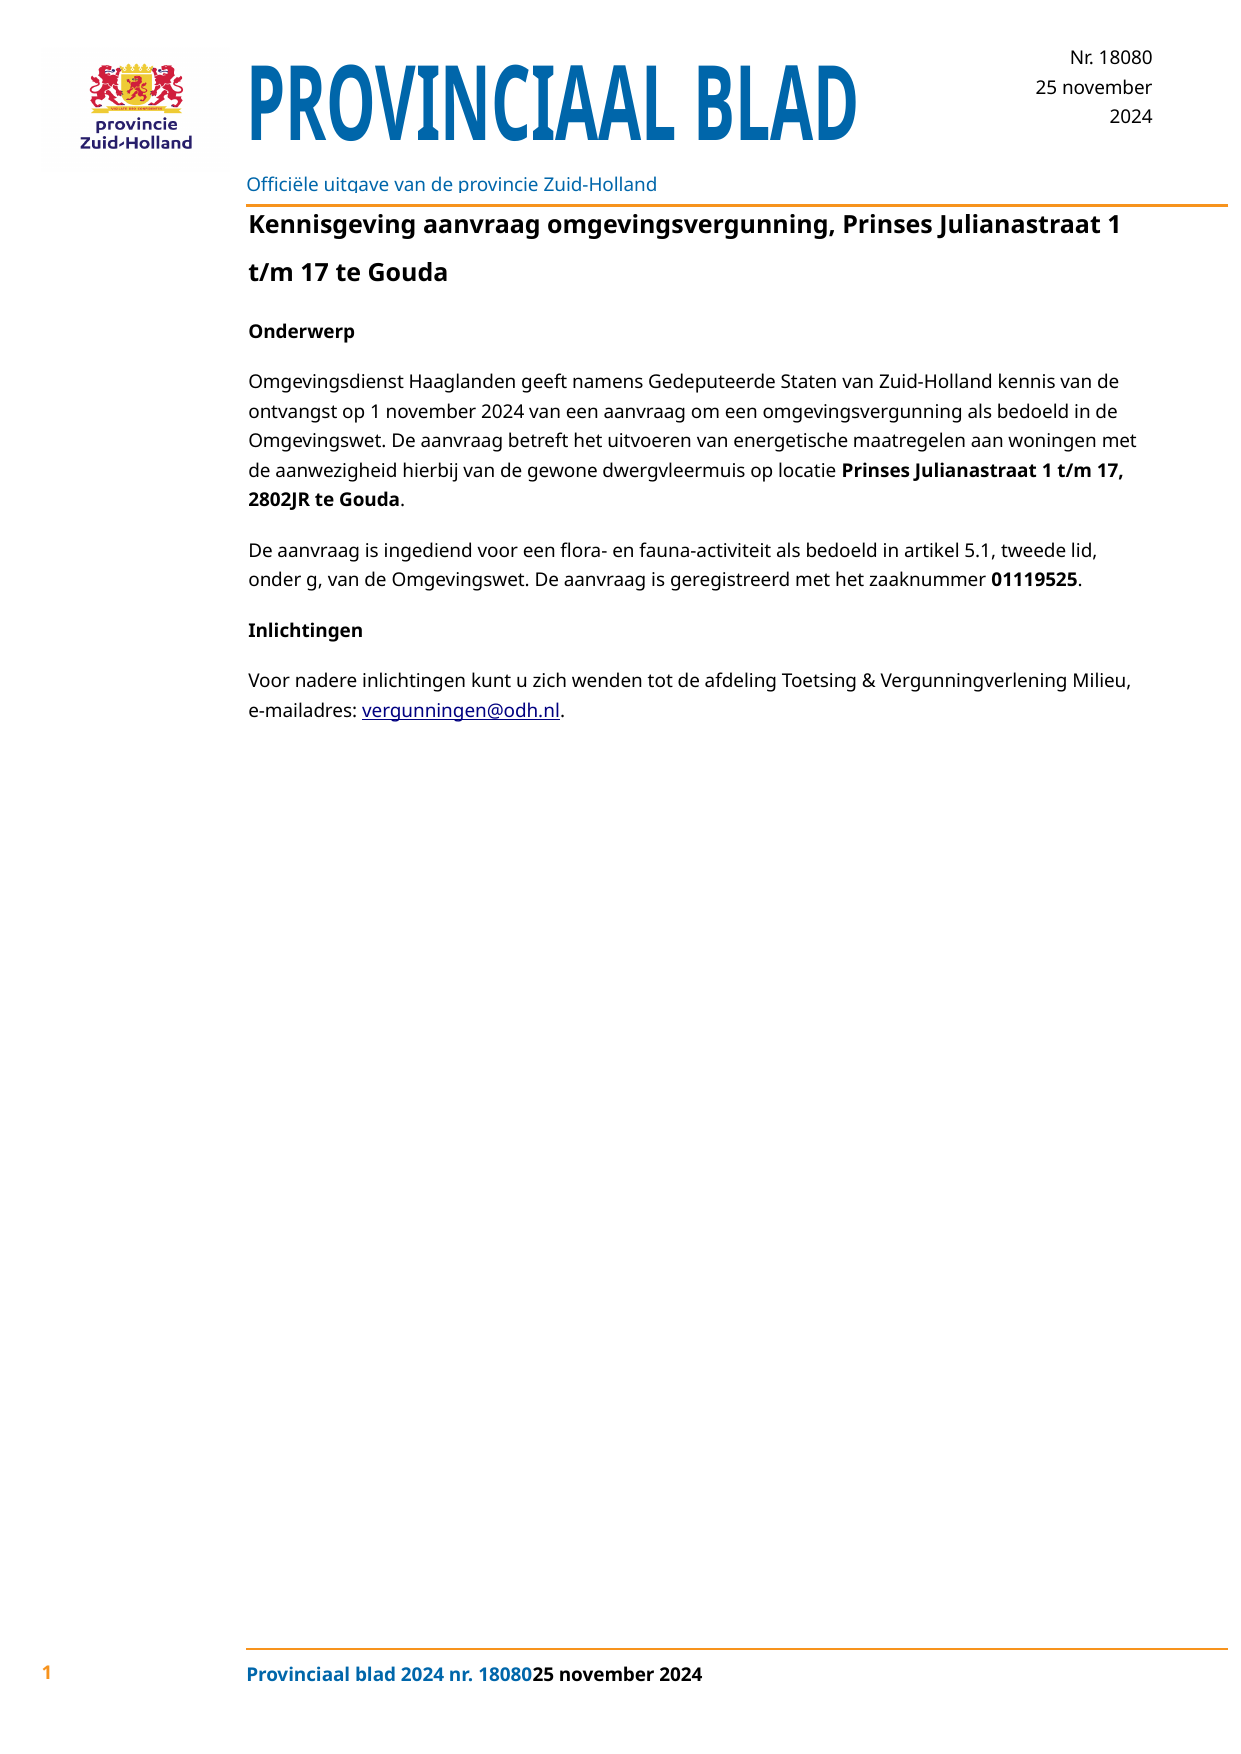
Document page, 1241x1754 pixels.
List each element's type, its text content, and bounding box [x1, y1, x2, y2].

text Inlichtingen [248, 617, 1152, 643]
picture [41, 47, 231, 172]
text Kennisgeving aanvraag omgevingsvergunning, Prinses Julianastraat 1 t/m 17 te Gouda [248, 207, 1152, 288]
text Onderwerp [248, 318, 1152, 344]
text Omgevingsdienst Haaglanden geeft namens Gedeputeerde Staten van Zuid-Holland kennis van de ontvangst op 1 november 2024 van een aanvraag om een omgevingsvergunning als bedoeld in de Omgevingswet. De aanvraag betreft het uitvoeren van energetische maatregelen aan woningen met de aanwezigheid hierbij van de gewone dwergvleermuis op locatie Prinses Julianastraat 1 t/m 17, 2802JR te Gouda. [248, 368, 1152, 512]
text Voor nadere inlichtingen kunt u zich wenden tot de afdeling Toetsing & Vergunningverlening Milieu, e-mailadres: vergunningen@odh.nl. [248, 667, 1152, 723]
text De aanvraag is ingediend voor een flora- en fauna-activiteit als bedoeld in artikel 5.1, tweede lid, onder g, van de Omgevingswet. De aanvraag is geregistreerd met het zaaknummer 01119525. [248, 537, 1152, 592]
